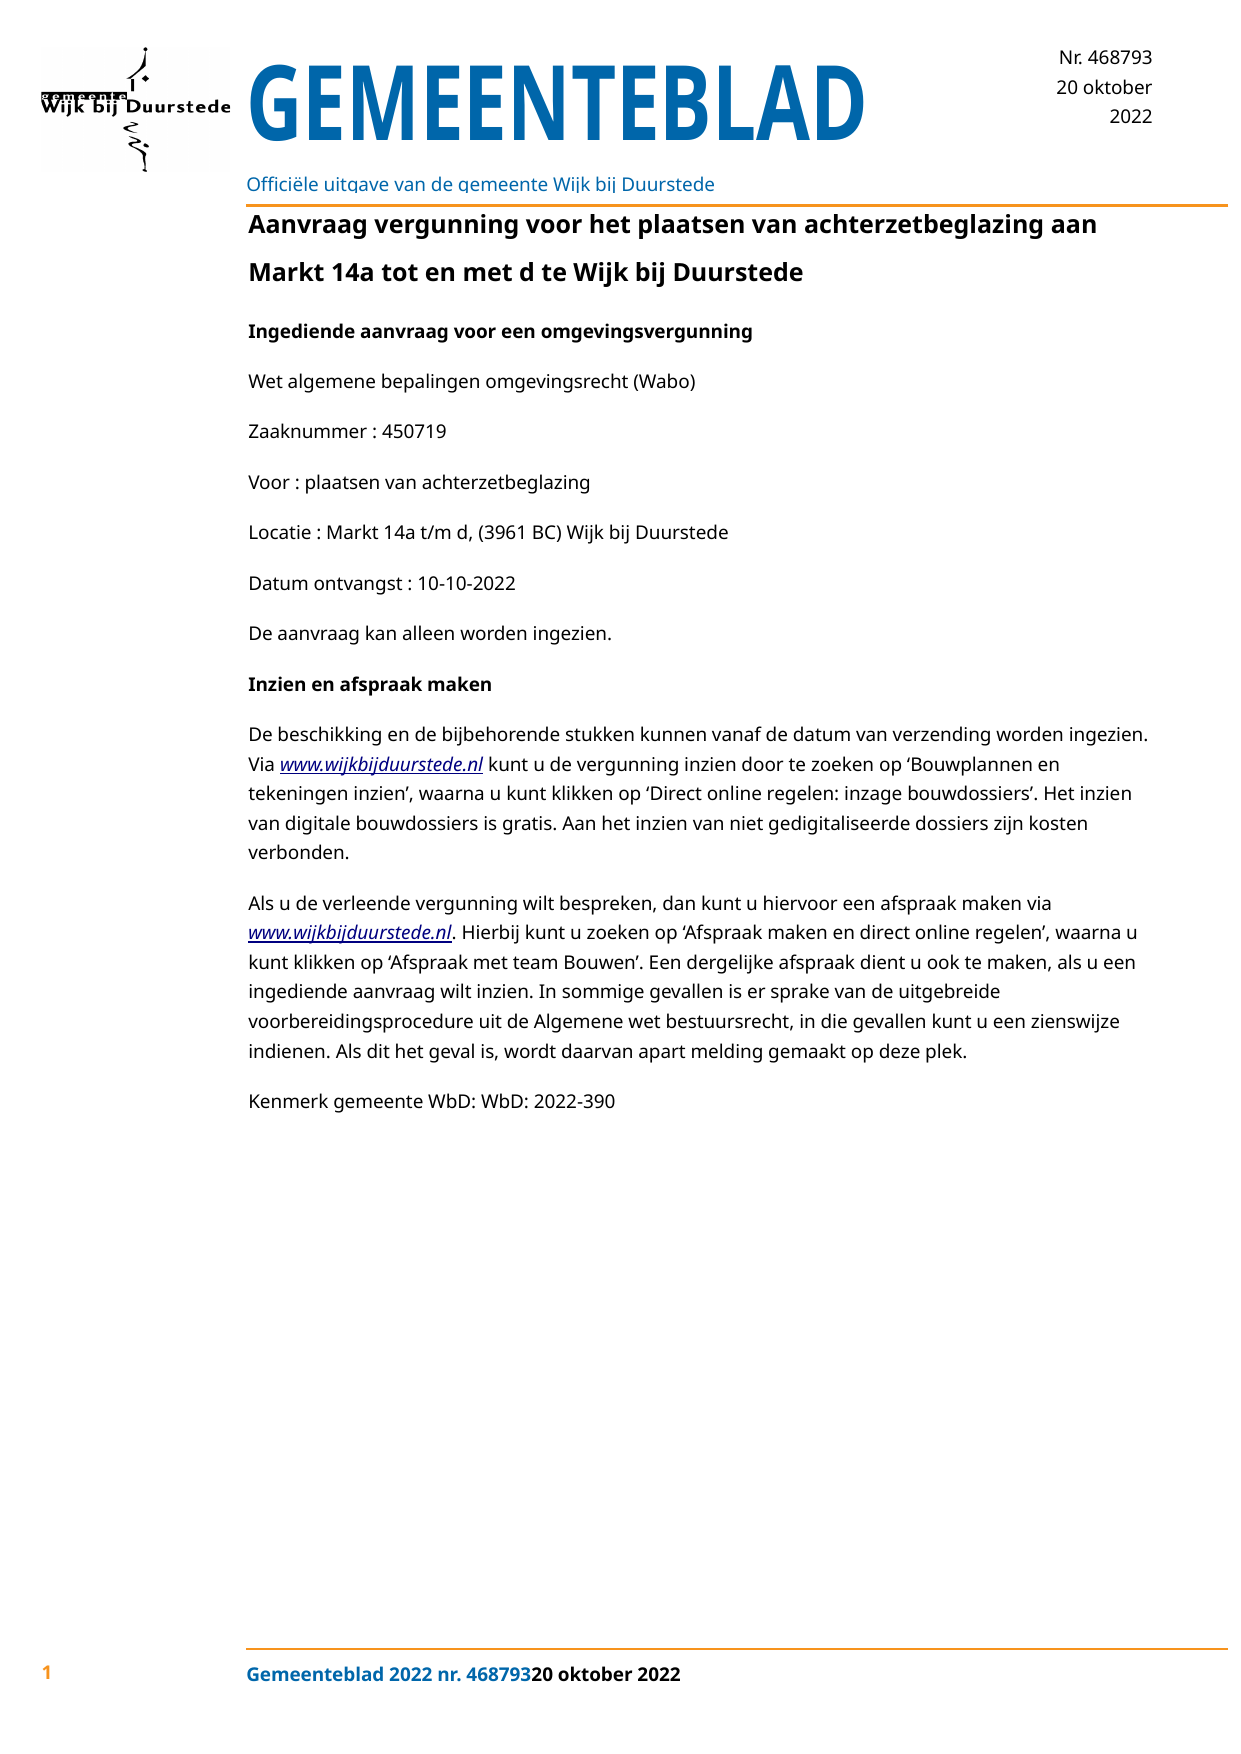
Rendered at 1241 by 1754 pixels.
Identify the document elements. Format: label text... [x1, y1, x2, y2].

text De aanvraag kan alleen worden ingezien. [248, 620, 1152, 646]
text Datum ontvangst : 10-10-2022 [248, 570, 1152, 596]
text Kenmerk gemeente WbD: WbD: 2022-390 [248, 1088, 1152, 1114]
text Zaaknummer : 450719 [248, 419, 1152, 444]
text Aanvraag vergunning voor het plaatsen van achterzetbeglazing aan Markt 14a tot en met d te Wijk bij Duurstede [248, 207, 1152, 288]
text Wet algemene bepalingen omgevingsrecht (Wabo) [248, 368, 1152, 394]
text Locatie : Markt 14a t/m d, (3961 BC) Wijk bij Duurstede [248, 519, 1152, 545]
text Ingediende aanvraag voor een omgevingsvergunning [248, 318, 1152, 344]
picture [41, 47, 231, 172]
text Als u de verleende vergunning wilt bespreken, dan kunt u hiervoor een afspraak maken via www.wijkbijduurstede.nl. Hierbij kunt u zoeken op ‘Afspraak maken en direct online regelen’, waarna u kunt klikken op ‘Afspraak met team Bouwen’. Een dergelijke afspraak dient u ook te maken, als u een ingediende aanvraag wilt inzien. In sommige gevallen is er sprake van de uitgebreide voorbereidingsprocedure uit de Algemene wet bestuursrecht, in die gevallen kunt u een zienswijze indienen. Als dit het geval is, wordt daarvan apart melding gemaakt op deze plek. [248, 890, 1152, 1064]
text De beschikking en de bijbehorende stukken kunnen vanaf de datum van verzending worden ingezien. Via www.wijkbijduurstede.nl kunt u de vergunning inzien door te zoeken op ‘Bouwplannen en tekeningen inzien’, waarna u kunt klikken op ‘Direct online regelen: inzage bouwdossiers’. Het inzien van digitale bouwdossiers is gratis. Aan het inzien van niet gedigitaliseerde dossiers zijn kosten verbonden. [248, 721, 1152, 865]
text Inzien en afspraak maken [248, 671, 1152, 697]
text Voor : plaatsen van achterzetbeglazing [248, 469, 1152, 495]
